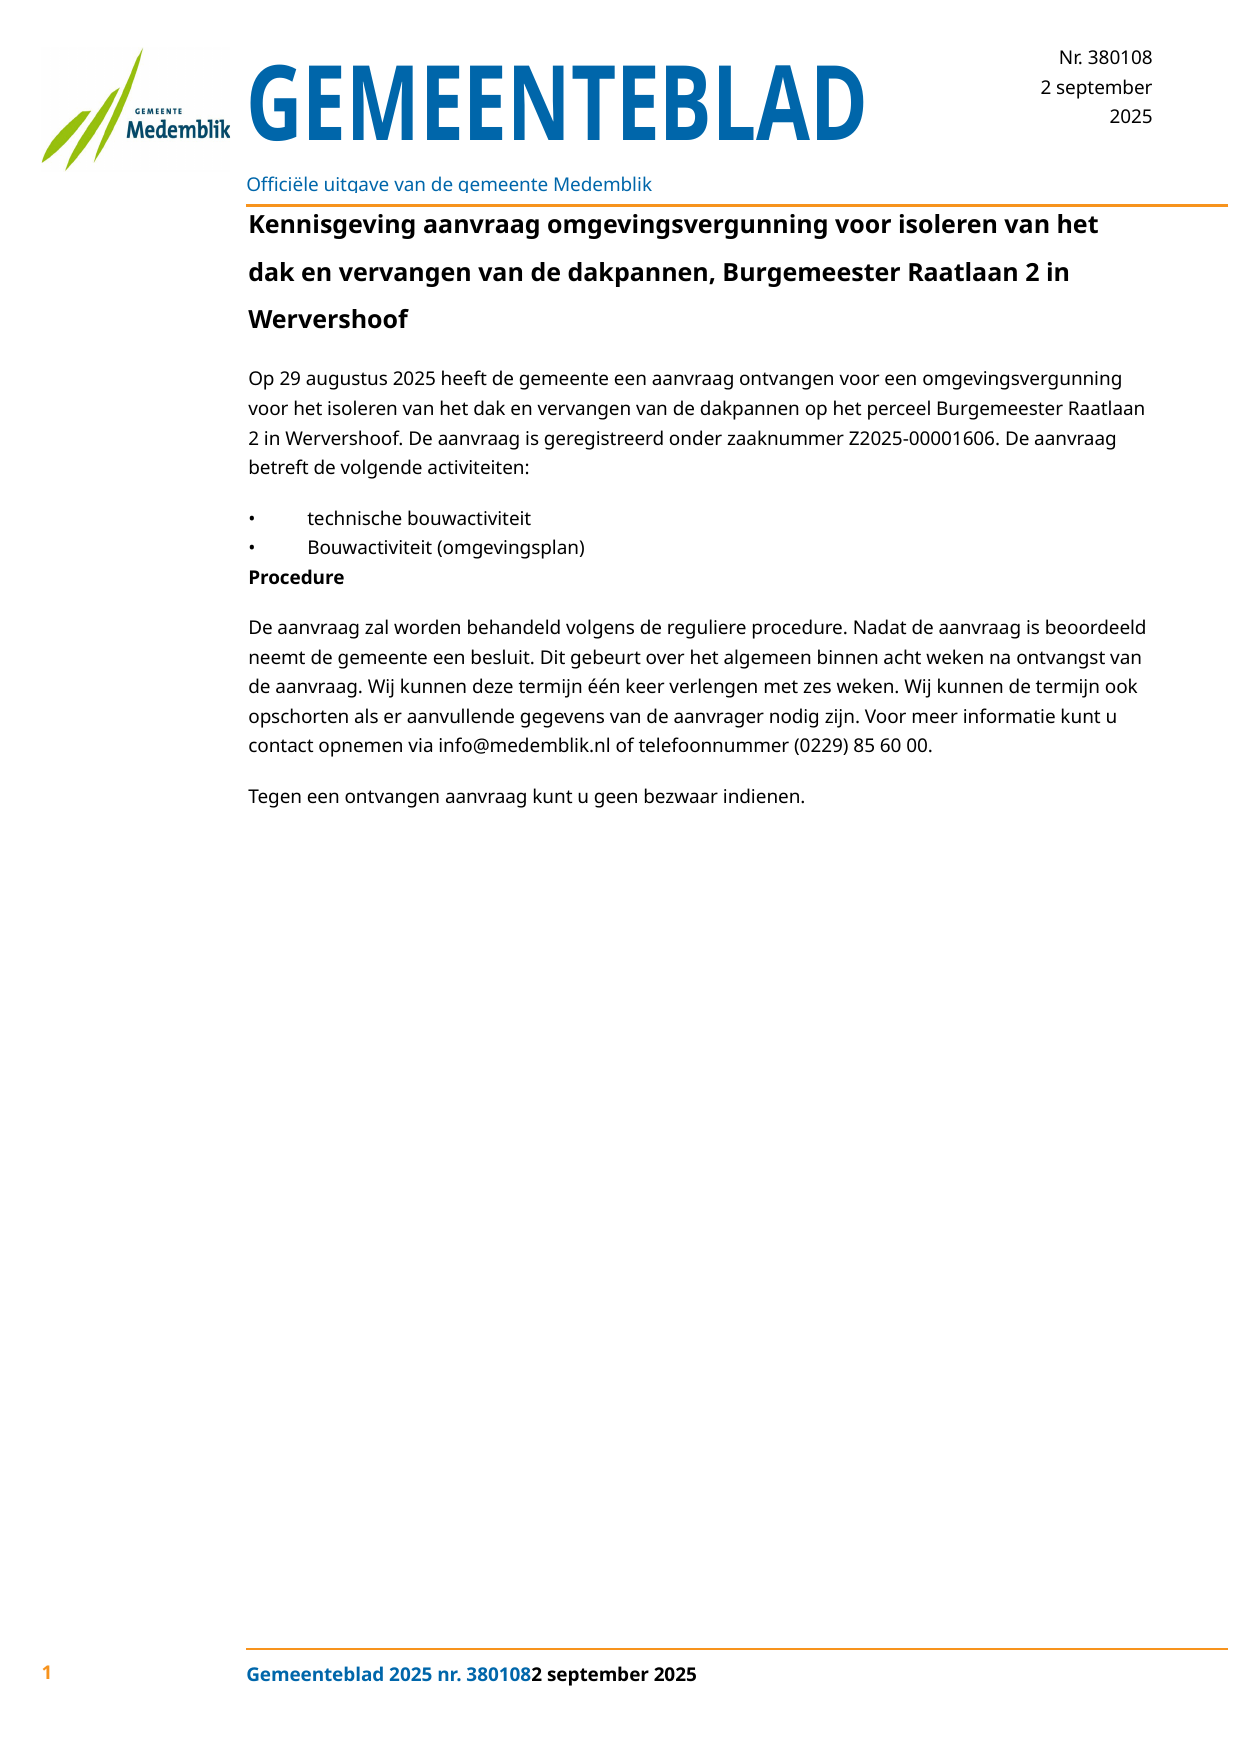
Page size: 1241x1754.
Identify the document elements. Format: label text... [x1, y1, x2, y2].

text Tegen een ontvangen aanvraag kunt u geen bezwaar indienen. [248, 783, 1152, 809]
text Op 29 augustus 2025 heeft de gemeente een aanvraag ontvangen voor een omgevingsvergunning voor het isoleren van het dak en vervangen van de dakpannen op het perceel Burgemeester Raatlaan 2 in Wervershoof. De aanvraag is geregistreerd onder zaaknummer Z2025-00001606. De aanvraag betreft de volgende activiteiten: [248, 366, 1152, 480]
text Procedure [248, 564, 1152, 589]
list Bouwactiviteit (omgevingsplan) [248, 534, 1152, 560]
text Kennisgeving aanvraag omgevingsvergunning voor isoleren van het dak en vervangen van de dakpannen, Burgemeester Raatlaan 2 in Wervershoof [248, 207, 1152, 336]
list technische bouwactiviteit [248, 505, 1152, 530]
text De aanvraag zal worden behandeld volgens de reguliere procedure. Nadat de aanvraag is beoordeeld neemt de gemeente een besluit. Dit gebeurt over het algemeen binnen acht weken na ontvangst van de aanvraag. Wij kunnen deze termijn één keer verlengen met zes weken. Wij kunnen de termijn ook opschorten als er aanvullende gegevens van de aanvrager nodig zijn. Voor meer informatie kunt u contact opnemen via info@medemblik.nl of telefoonnummer (0229) 85 60 00. [248, 614, 1152, 758]
picture [41, 47, 231, 172]
